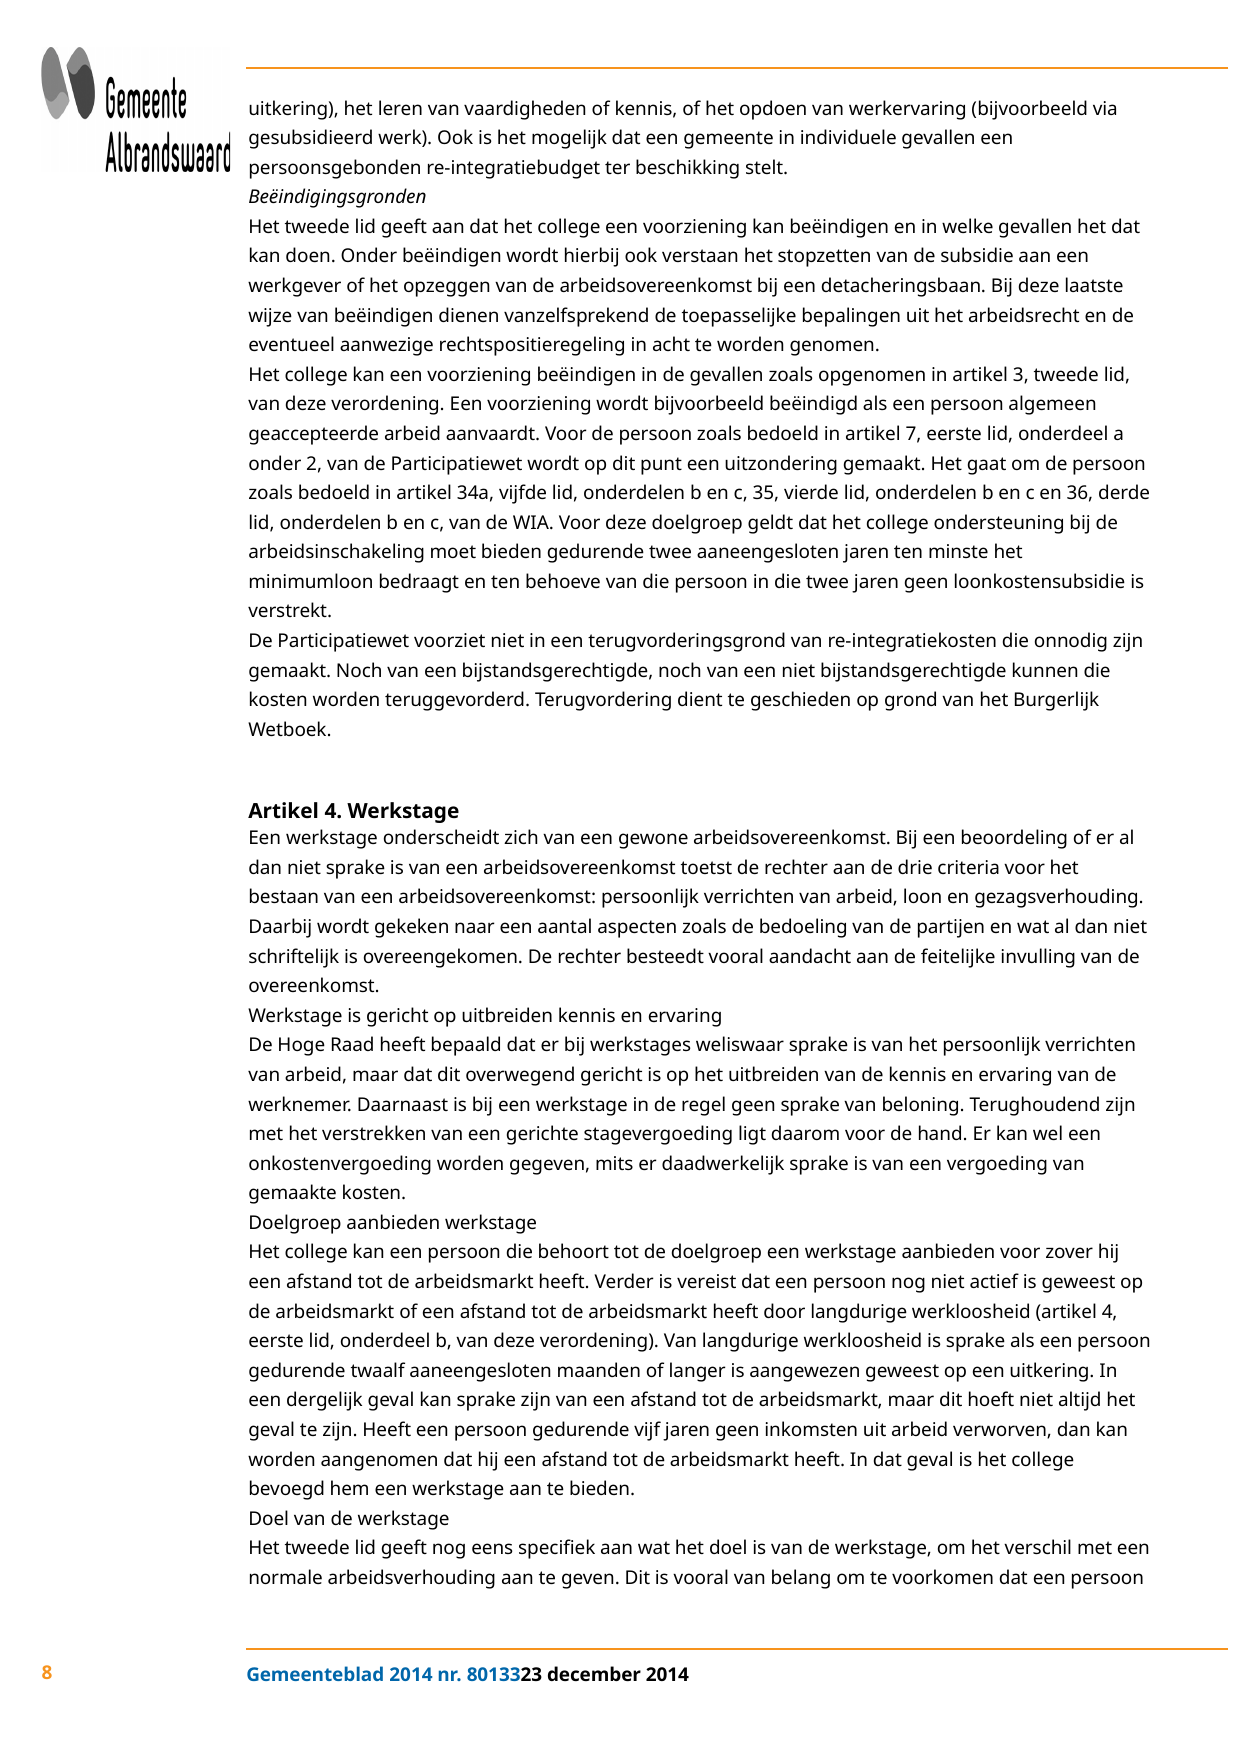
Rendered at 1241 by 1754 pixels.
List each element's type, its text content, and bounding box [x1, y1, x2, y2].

text Het college kan een voorziening beëindigen in de gevallen zoals opgenomen in artikel 3, tweede lid, van deze verordening. Een voorziening wordt bijvoorbeeld beëindigd als een persoon algemeen geaccepteerde arbeid aanvaardt. Voor de persoon zoals bedoeld in artikel 7, eerste lid, onderdeel a onder 2, van de Participatiewet wordt op dit punt een uitzondering gemaakt. Het gaat om de persoon zoals bedoeld in artikel 34a, vijfde lid, onderdelen b en c, 35, vierde lid, onderdelen b en c en 36, derde lid, onderdelen b en c, van de WIA. Voor deze doelgroep geldt dat het college ondersteuning bij de arbeidsinschakeling moet bieden gedurende twee aaneengesloten jaren ten minste het minimumloon bedraagt en ten behoeve van die persoon in die twee jaren geen loonkostensubsidie is verstrekt. [248, 361, 1152, 623]
text Werkstage is gericht op uitbreiden kennis en ervaring [248, 1002, 1152, 1028]
text uitkering), het leren van vaardigheden of kennis, of het opdoen van werkervaring (bijvoorbeeld via gesubsidieerd werk). Ook is het mogelijk dat een gemeente in individuele gevallen een persoonsgebonden re-integratiebudget ter beschikking stelt. [248, 95, 1152, 180]
text Artikel 4. Werkstage [248, 796, 1152, 824]
text De Hoge Raad heeft bepaald dat er bij werkstages weliswaar sprake is van het persoonlijk verrichten van arbeid, maar dat dit overwegend gericht is op het uitbreiden van de kennis en ervaring van de werknemer. Daarnaast is bij een werkstage in de regel geen sprake van beloning. Terughoudend zijn met het verstrekken van een gerichte stagevergoeding ligt daarom voor de hand. Er kan wel een onkostenvergoeding worden gegeven, mits er daadwerkelijk sprake is van een vergoeding van gemaakte kosten. [248, 1032, 1152, 1205]
text Het tweede lid geeft nog eens specifiek aan wat het doel is van de werkstage, om het verschil met een normale arbeidsverhouding aan te geven. Dit is vooral van belang om te voorkomen dat een persoon [248, 1534, 1152, 1590]
picture [41, 47, 231, 172]
text De Participatiewet voorziet niet in een terugvorderingsgrond van re-integratiekosten die onnodig zijn gemaakt. Noch van een bijstandsgerechtigde, noch van een niet bijstandsgerechtigde kunnen die kosten worden teruggevorderd. Terugvordering dient te geschieden op grond van het Burgerlijk Wetboek. [248, 627, 1152, 742]
text Het tweede lid geeft aan dat het college een voorziening kan beëindigen en in welke gevallen het dat kan doen. Onder beëindigen wordt hierbij ook verstaan het stopzetten van de subsidie aan een werkgever of het opzeggen van de arbeidsovereenkomst bij een detacheringsbaan. Bij deze laatste wijze van beëindigen dienen vanzelfsprekend de toepasselijke bepalingen uit het arbeidsrecht en de eventueel aanwezige rechtspositieregeling in acht te worden genomen. [248, 213, 1152, 357]
text Beëindigingsgronden [248, 183, 1152, 209]
text Een werkstage onderscheidt zich van een gewone arbeidsovereenkomst. Bij een beoordeling of er al dan niet sprake is van een arbeidsovereenkomst toetst de rechter aan de drie criteria voor het bestaan van een arbeidsovereenkomst: persoonlijk verrichten van arbeid, loon en gezagsverhouding. Daarbij wordt gekeken naar een aantal aspecten zoals de bedoeling van de partijen en wat al dan niet schriftelijk is overeengekomen. De rechter besteedt vooral aandacht aan de feitelijke invulling van de overeenkomst. [248, 824, 1152, 998]
text Doelgroep aanbieden werkstage [248, 1209, 1152, 1235]
text Doel van de werkstage [248, 1505, 1152, 1531]
text Het college kan een persoon die behoort tot de doelgroep een werkstage aanbieden voor zover hij een afstand tot de arbeidsmarkt heeft. Verder is vereist dat een persoon nog niet actief is geweest op de arbeidsmarkt of een afstand tot de arbeidsmarkt heeft door langdurige werkloosheid (artikel 4, eerste lid, onderdeel b, van deze verordening). Van langdurige werkloosheid is sprake als een persoon gedurende twaalf aaneengesloten maanden of langer is aangewezen geweest op een uitkering. In een dergelijk geval kan sprake zijn van een afstand tot de arbeidsmarkt, maar dit hoeft niet altijd het geval te zijn. Heeft een persoon gedurende vijf jaren geen inkomsten uit arbeid verworven, dan kan worden aangenomen dat hij een afstand tot de arbeidsmarkt heeft. In dat geval is het college bevoegd hem een werkstage aan te bieden. [248, 1239, 1152, 1501]
